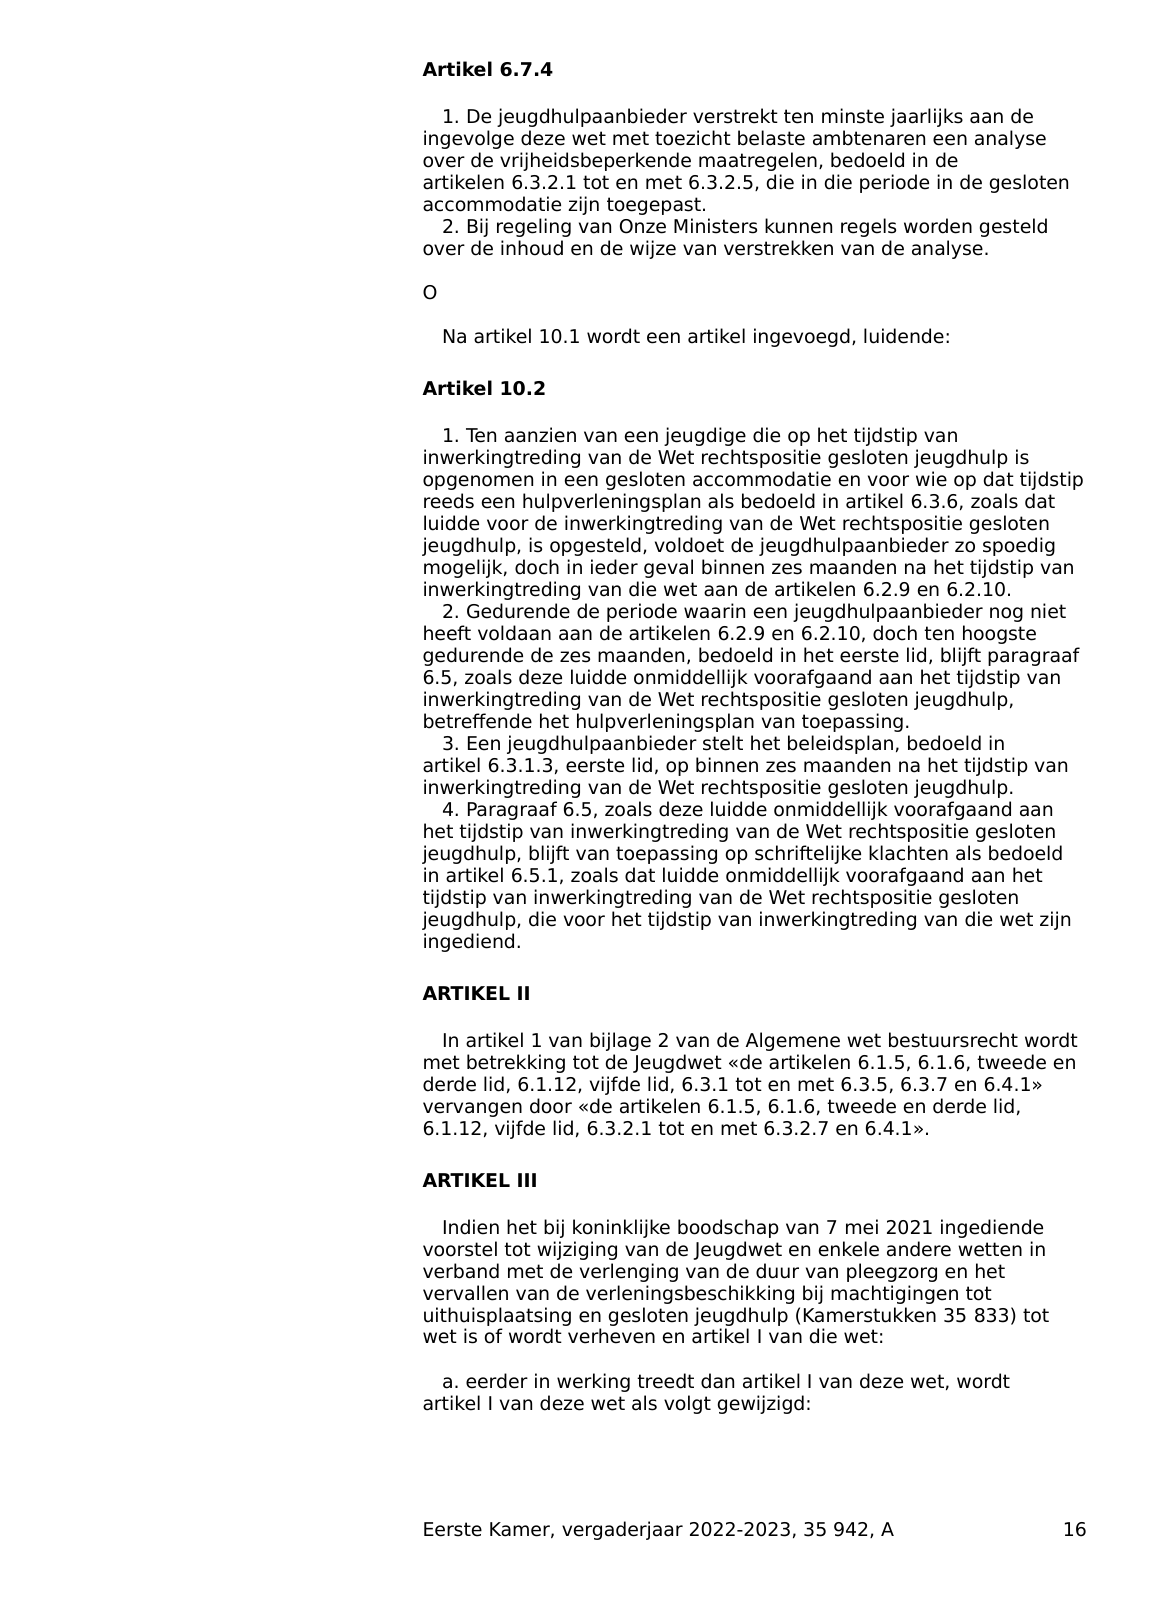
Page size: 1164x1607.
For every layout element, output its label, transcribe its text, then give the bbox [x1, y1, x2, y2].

text a. eerder in werking treedt dan artikel I van deze wet, wordt artikel I van deze wet als volgt gewijzigd: [422, 1371, 1087, 1414]
text 2. Gedurende de periode waarin een jeugdhulpaanbieder nog niet heeft voldaan aan de artikelen 6.2.9 en 6.2.10, doch ten hoogste gedurende de zes maanden, bedoeld in het eerste lid, blijft paragraaf 6.5, zoals deze luidde onmiddellijk voorafgaand aan het tijdstip van inwerkingtreding van de Wet rechtspositie gesloten jeugdhulp, betreffende het hulpverleningsplan van toepassing. [422, 601, 1087, 733]
text O [422, 282, 1087, 304]
text 1. Ten aanzien van een jeugdige die op het tijdstip van inwerkingtreding van de Wet rechtspositie gesloten jeugdhulp is opgenomen in een gesloten accommodatie en voor wie op dat tijdstip reeds een hulpverleningsplan als bedoeld in artikel 6.3.6, zoals dat luidde voor de inwerkingtreding van de Wet rechtspositie gesloten jeugdhulp, is opgesteld, voldoet de jeugdhulpaanbieder zo spoedig mogelijk, doch in ieder geval binnen zes maanden na het tijdstip van inwerkingtreding van die wet aan de artikelen 6.2.9 en 6.2.10. [422, 425, 1087, 601]
text Indien het bij koninklijke boodschap van 7 mei 2021 ingediende voorstel tot wijziging van de Jeugdwet en enkele andere wetten in verband met de verlenging van de duur van pleegzorg en het vervallen van de verleningsbeschikking bij machtigingen tot uithuisplaatsing en gesloten jeugdhulp (Kamerstukken 35 833) tot wet is of wordt verheven en artikel I van die wet: [422, 1217, 1087, 1348]
subtitle Artikel 6.7.4 [422, 59, 1087, 81]
subtitle Artikel 10.2 [422, 378, 1087, 400]
text In artikel 1 van bijlage 2 van de Algemene wet bestuursrecht wordt met betrekking tot de Jeugdwet «de artikelen 6.1.5, 6.1.6, tweede en derde lid, 6.1.12, vijfde lid, 6.3.1 tot en met 6.3.5, 6.3.7 en 6.4.1» vervangen door «de artikelen 6.1.5, 6.1.6, tweede en derde lid, 6.1.12, vijfde lid, 6.3.2.1 tot en met 6.3.2.7 en 6.4.1». [422, 1030, 1087, 1139]
text 4. Paragraaf 6.5, zoals deze luidde onmiddellijk voorafgaand aan het tijdstip van inwerkingtreding van de Wet rechtspositie gesloten jeugdhulp, blijft van toepassing op schriftelijke klachten als bedoeld in artikel 6.5.1, zoals dat luidde onmiddellijk voorafgaand aan het tijdstip van inwerkingtreding van de Wet rechtspositie gesloten jeugdhulp, die voor het tijdstip van inwerkingtreding van die wet zijn ingediend. [422, 799, 1087, 953]
text 2. Bij regeling van Onze Ministers kunnen regels worden gesteld over de inhoud en de wijze van verstrekken van de analyse. [422, 216, 1087, 260]
text Na artikel 10.1 wordt een artikel ingevoegd, luidende: [422, 326, 1087, 348]
subtitle ARTIKEL III [422, 1169, 1087, 1192]
subtitle ARTIKEL II [422, 983, 1087, 1005]
text 1. De jeugdhulpaanbieder verstrekt ten minste jaarlijks aan de ingevolge deze wet met toezicht belaste ambtenaren een analyse over de vrijheidsbeperkende maatregelen, bedoeld in de artikelen 6.3.2.1 tot en met 6.3.2.5, die in die periode in de gesloten accommodatie zijn toegepast. [422, 106, 1087, 216]
text 3. Een jeugdhulpaanbieder stelt het beleidsplan, bedoeld in artikel 6.3.1.3, eerste lid, op binnen zes maanden na het tijdstip van inwerkingtreding van de Wet rechtspositie gesloten jeugdhulp. [422, 733, 1087, 799]
